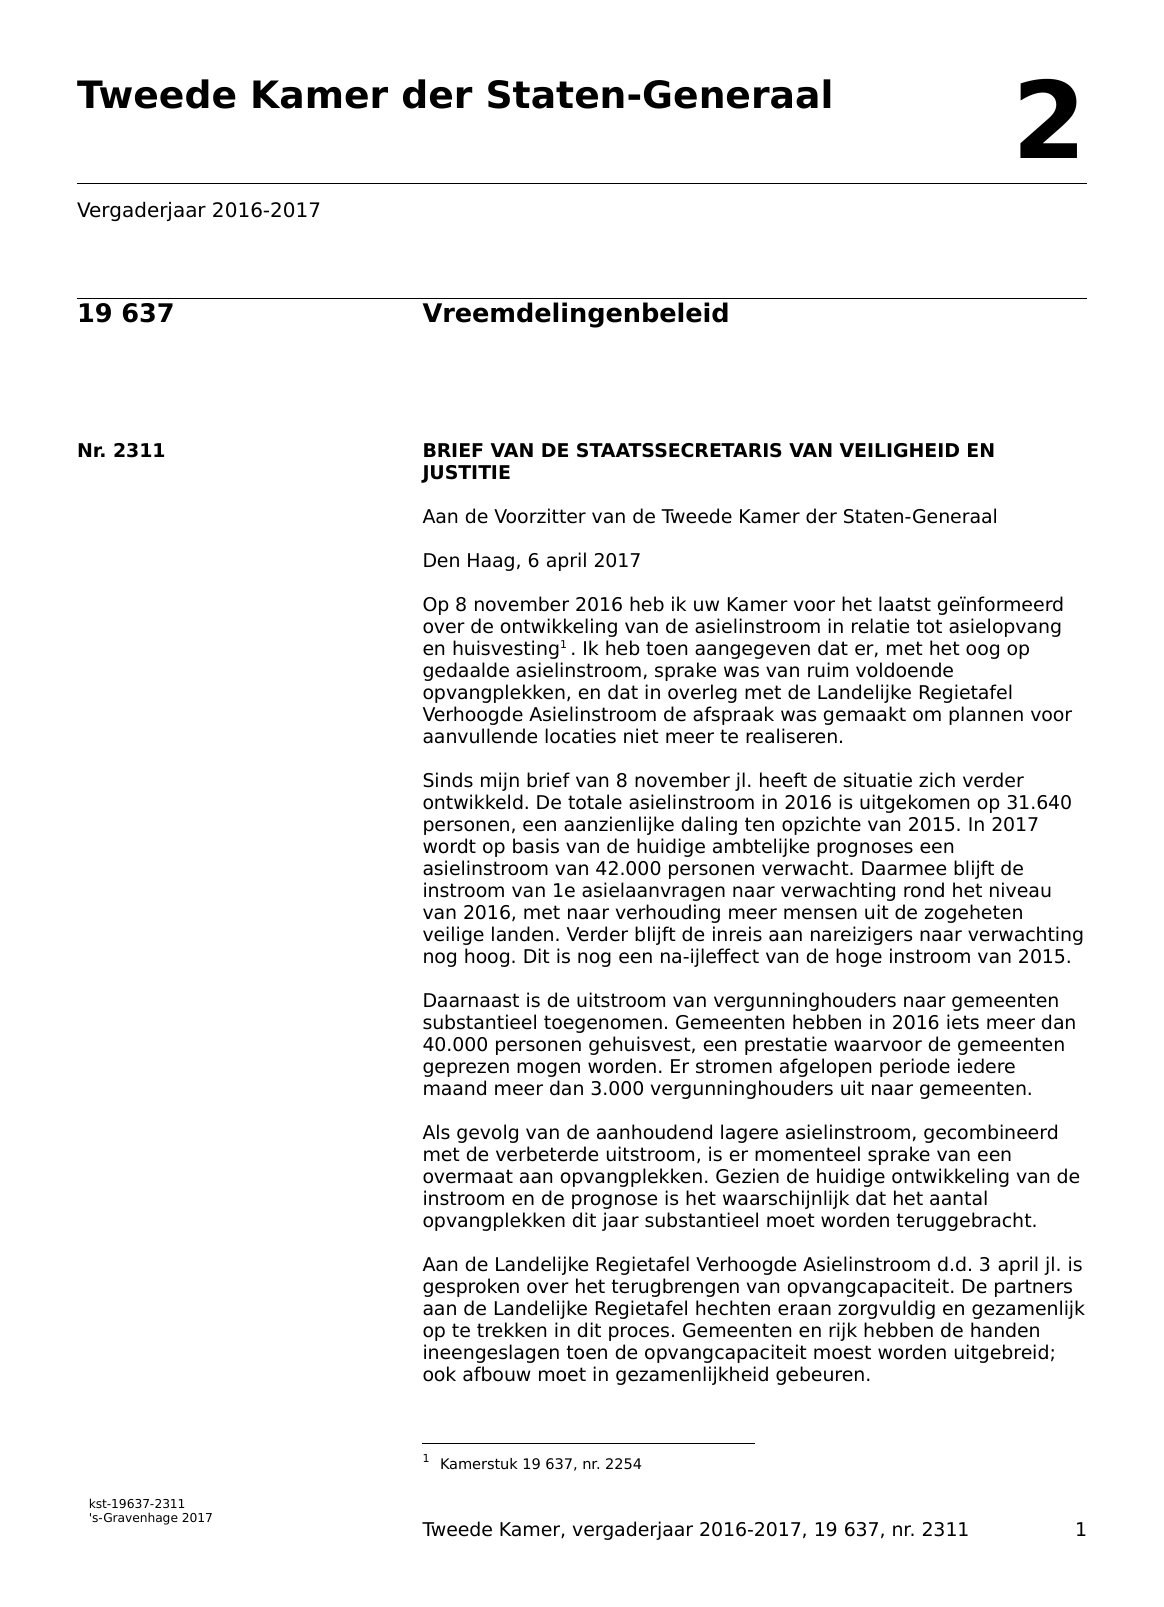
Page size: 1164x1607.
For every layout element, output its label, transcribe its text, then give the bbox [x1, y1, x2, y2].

text kst-19637-2311 [88, 1497, 323, 1511]
text Op 8 november 2016 heb ik uw Kamer voor het laatst geïnformeerd over de ontwikkeling van de asielinstroom in relatie tot asielopvang en huisvesting. Ik heb toen aangegeven dat er, met het oog op gedaalde asielinstroom, sprake was van ruim voldoende opvangplekken, en dat in overleg met de Landelijke Regietafel Verhoogde Asielinstroom de afspraak was gemaakt om plannen voor aanvullende locaties niet meer te realiseren. [422, 594, 1087, 748]
table_header 2 [886, 59, 1087, 183]
text 's-Gravenhage 2017 [88, 1511, 323, 1525]
subtitle Nr. 2311 BRIEF VAN DE STAATSSECRETARIS VAN VEILIGHEID EN JUSTITIE [77, 440, 1087, 484]
text Als gevolg van de aanhoudend lagere asielinstroom, gecombineerd met de verbeterde uitstroom, is er momenteel sprake van een overmaat aan opvangplekken. Gezien de huidige ontwikkeling van de instroom en de prognose is het waarschijnlijk dat het aantal opvangplekken dit jaar substantieel moet worden teruggebracht. [422, 1122, 1087, 1232]
text Aan de Landelijke Regietafel Verhoogde Asielinstroom d.d. 3 april jl. is gesproken over het terugbrengen van opvangcapaciteit. De partners aan de Landelijke Regietafel hechten eraan zorgvuldig en gezamenlijk op te trekken in dit proces. Gemeenten en rijk hebben de handen ineengeslagen toen de opvangcapaciteit moest worden uitgebreid; ook afbouw moet in gezamenlijkheid gebeuren. [422, 1254, 1087, 1386]
text Den Haag, 6 april 2017 [422, 550, 1087, 572]
text Sinds mijn brief van 8 november jl. heeft de situatie zich verder ontwikkeld. De totale asielinstroom in 2016 is uitgekomen op 31.640 personen, een aanzienlijke daling ten opzichte van 2015. In 2017 wordt op basis van de huidige ambtelijke prognoses een asielinstroom van 42.000 personen verwacht. Daarmee blijft de instroom van 1e asielaanvragen naar verwachting rond het niveau van 2016, met naar verhouding meer mensen uit de zogeheten veilige landen. Verder blijft de inreis aan nareizigers naar verwachting nog hoog. Dit is nog een na-ijleffect van de hoge instroom van 2015. [422, 770, 1087, 968]
text Aan de Voorzitter van de Tweede Kamer der Staten-Generaal [422, 506, 1087, 528]
table_header Tweede Kamer der Staten-Generaal [77, 59, 886, 183]
text Daarnaast is de uitstroom van vergunninghouders naar gemeenten substantieel toegenomen. Gemeenten hebben in 2016 iets meer dan 40.000 personen gehuisvest, een prestatie waarvoor de gemeenten geprezen mogen worden. Er stromen afgelopen periode iedere maand meer dan 3.000 vergunninghouders uit naar gemeenten. [422, 990, 1087, 1100]
table_cell Vergaderjaar 2016-2017 [77, 184, 1087, 298]
text Kamerstuk 19 637, nr. 2254 [422, 1452, 1087, 1474]
subtitle 19 637 Vreemdelingenbeleid [77, 299, 1087, 329]
